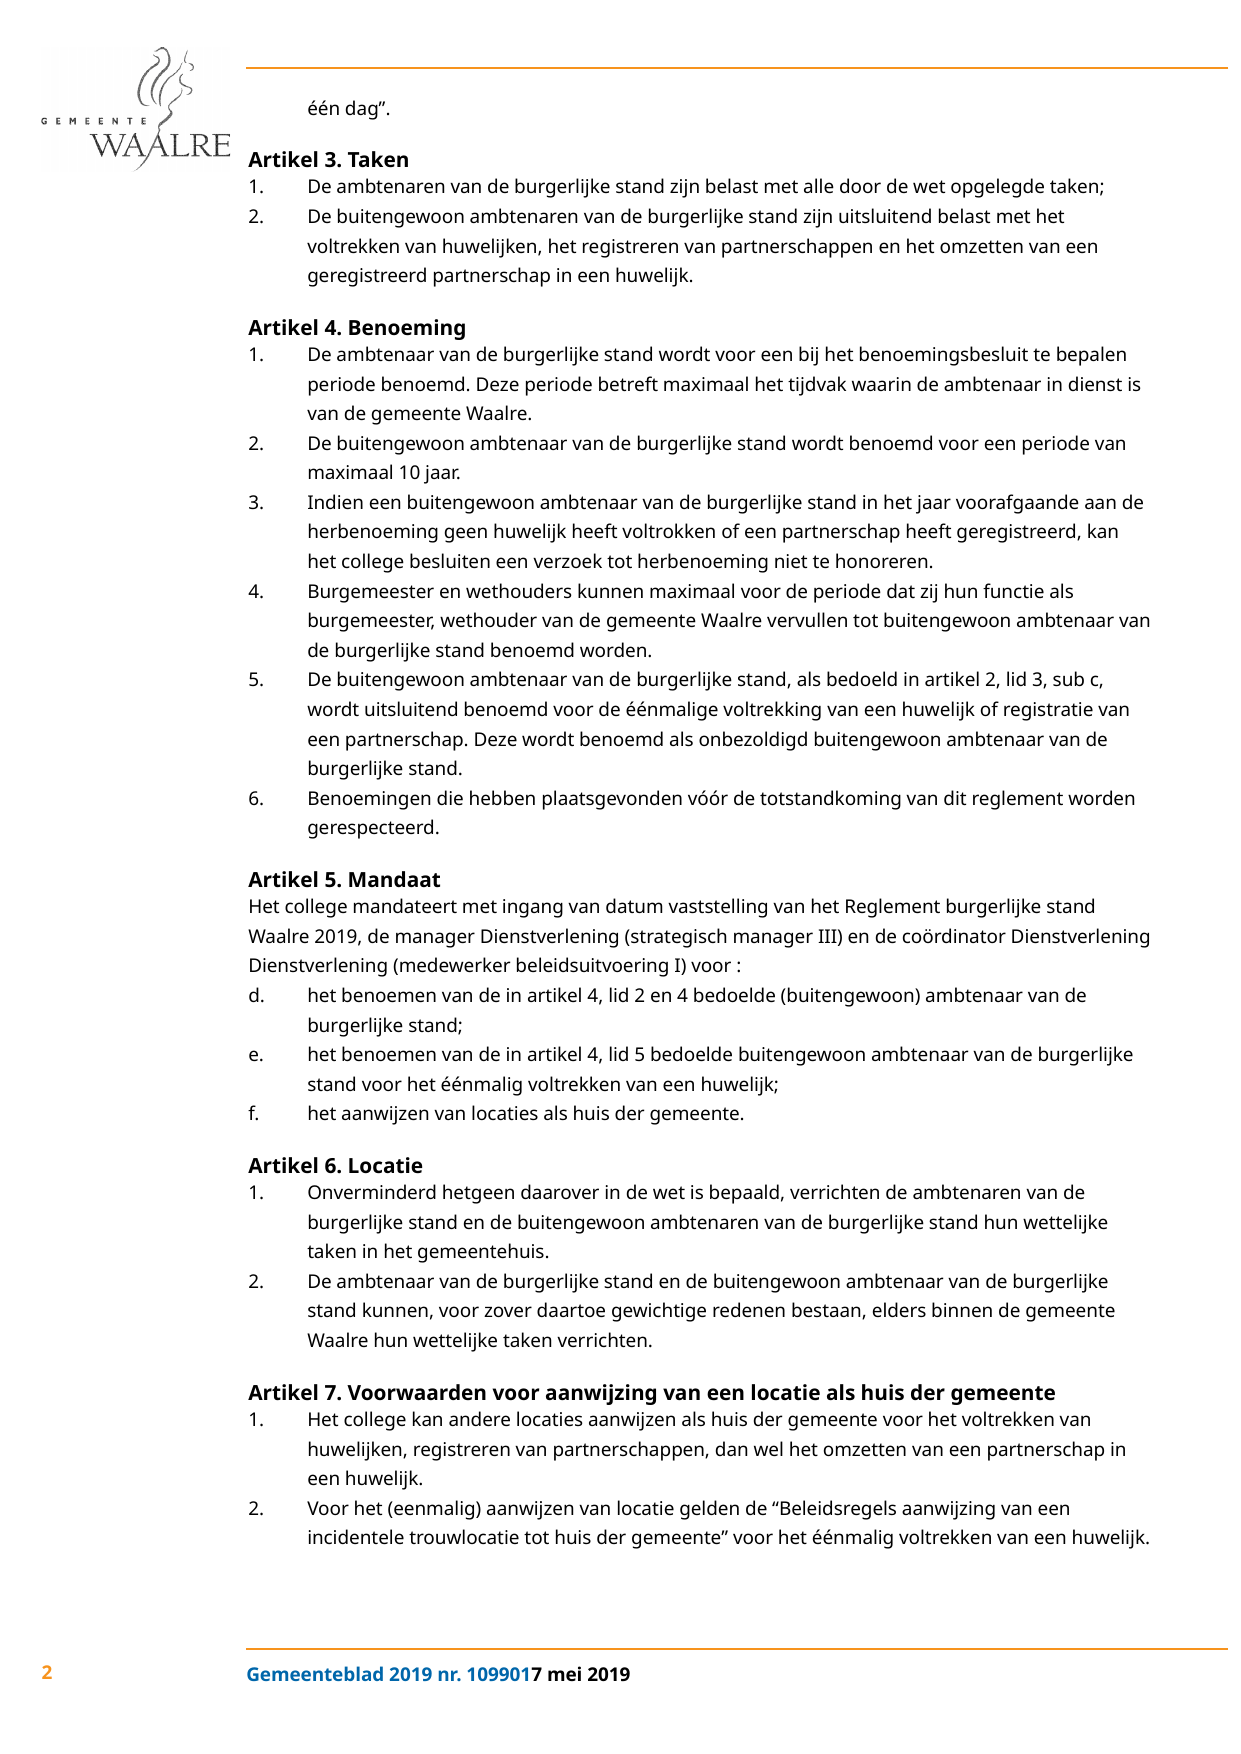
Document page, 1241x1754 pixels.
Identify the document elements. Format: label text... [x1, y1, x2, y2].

text Artikel 5. Mandaat [248, 865, 1152, 893]
picture [41, 47, 231, 172]
text Artikel 7. Voorwaarden voor aanwijzing van een locatie als huis der gemeente [248, 1378, 1152, 1406]
list De ambtenaar van de burgerlijke stand en de buitengewoon ambtenaar van de burgerlijke stand kunnen, voor zover daartoe gewichtige redenen bestaan, elders binnen de gemeente Waalre hun wettelijke taken verrichten. [248, 1268, 1152, 1353]
list De buitengewoon ambtenaren van de burgerlijke stand zijn uitsluitend belast met het voltrekken van huwelijken, het registreren van partnerschappen en het omzetten van een geregistreerd partnerschap in een huwelijk. [248, 203, 1152, 288]
list Benoemingen die hebben plaatsgevonden vóór de totstandkoming van dit reglement worden gerespecteerd. [248, 785, 1152, 840]
list Indien een buitengewoon ambtenaar van de burgerlijke stand in het jaar voorafgaande aan de herbenoeming geen huwelijk heeft voltrokken of een partnerschap heeft geregistreerd, kan het college besluiten een verzoek tot herbenoeming niet te honoreren. [248, 489, 1152, 574]
list het benoemen van de in artikel 4, lid 2 en 4 bedoelde (buitengewoon) ambtenaar van de burgerlijke stand; [248, 982, 1152, 1037]
list De ambtenaar van de burgerlijke stand wordt voor een bij het benoemingsbesluit te bepalen periode benoemd. Deze periode betreft maximaal het tijdvak waarin de ambtenaar in dienst is van de gemeente Waalre. [248, 341, 1152, 426]
list Burgemeester en wethouders kunnen maximaal voor de periode dat zij hun functie als burgemeester, wethouder van de gemeente Waalre vervullen tot buitengewoon ambtenaar van de burgerlijke stand benoemd worden. [248, 578, 1152, 663]
list Voor het (eenmalig) aanwijzen van locatie gelden de “Beleidsregels aanwijzing van een incidentele trouwlocatie tot huis der gemeente” voor het éénmalig voltrekken van een huwelijk. [248, 1495, 1152, 1550]
text Artikel 6. Locatie [248, 1151, 1152, 1179]
list De ambtenaren van de burgerlijke stand zijn belast met alle door de wet opgelegde taken; [248, 174, 1152, 199]
text Artikel 4. Benoeming [248, 313, 1152, 341]
list Onverminderd hetgeen daarover in de wet is bepaald, verrichten de ambtenaren van de burgerlijke stand en de buitengewoon ambtenaren van de burgerlijke stand hun wettelijke taken in het gemeentehuis. [248, 1179, 1152, 1264]
list De buitengewoon ambtenaar van de burgerlijke stand wordt benoemd voor een periode van maximaal 10 jaar. [248, 430, 1152, 485]
text Het college mandateert met ingang van datum vaststelling van het Reglement burgerlijke stand Waalre 2019, de manager Dienstverlening (strategisch manager III) en de coördinator Dienstverlening Dienstverlening (medewerker beleidsuitvoering I) voor : [248, 893, 1152, 978]
list Het college kan andere locaties aanwijzen als huis der gemeente voor het voltrekken van huwelijken, registreren van partnerschappen, dan wel het omzetten van een partnerschap in een huwelijk. [248, 1406, 1152, 1491]
list het benoemen van de in artikel 4, lid 5 bedoelde buitengewoon ambtenaar van de burgerlijke stand voor het éénmalig voltrekken van een huwelijk; [248, 1041, 1152, 1097]
list het aanwijzen van locaties als huis der gemeente. [248, 1101, 1152, 1126]
list De buitengewoon ambtenaar van de burgerlijke stand, als bedoeld in artikel 2, lid 3, sub c, wordt uitsluitend benoemd voor de éénmalige voltrekking van een huwelijk of registratie van een partnerschap. Deze wordt benoemd als onbezoldigd buitengewoon ambtenaar van de burgerlijke stand. [248, 667, 1152, 781]
text Artikel 3. Taken [248, 145, 1152, 174]
list één dag”. [248, 95, 1152, 121]
